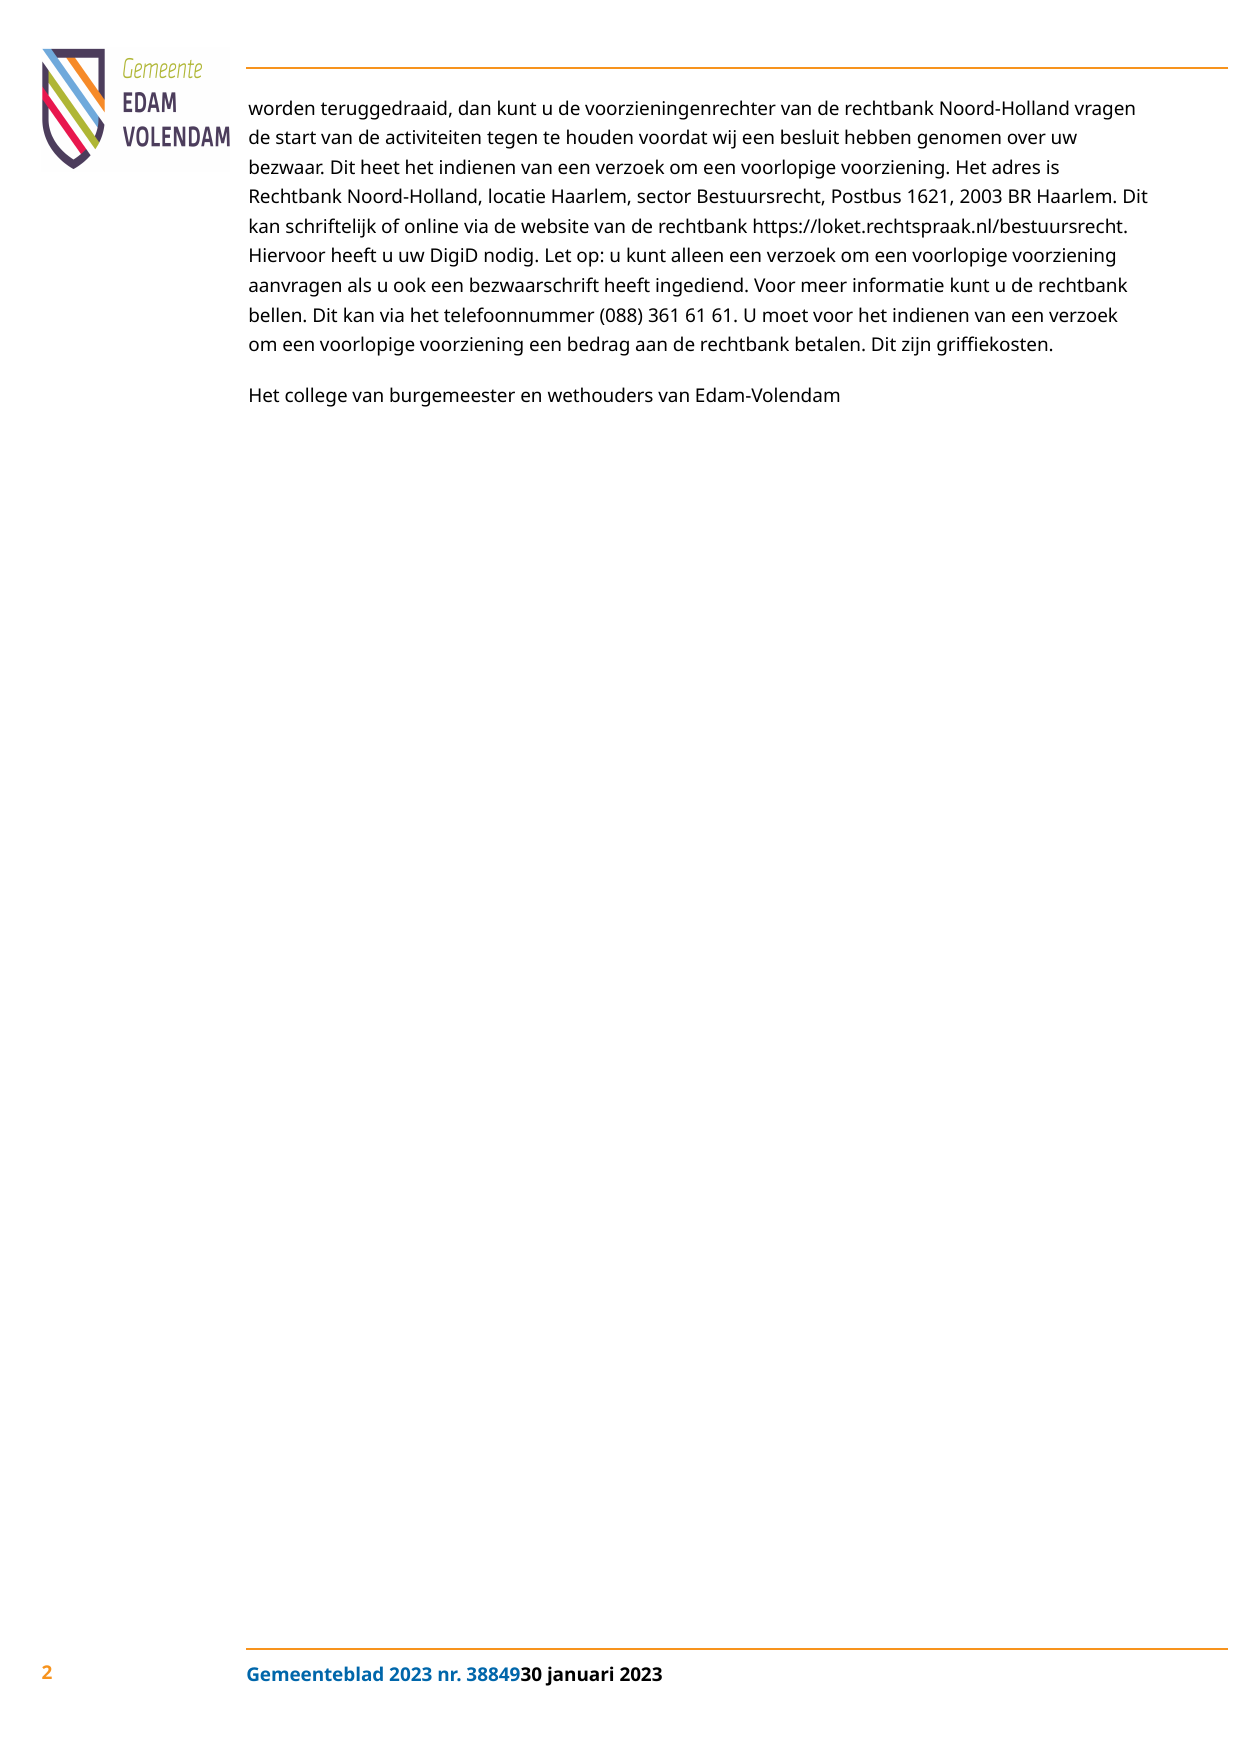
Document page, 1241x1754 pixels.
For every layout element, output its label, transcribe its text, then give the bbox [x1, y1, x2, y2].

text Het college van burgemeester en wethouders van Edam-Volendam [248, 382, 1152, 408]
text worden teruggedraaid, dan kunt u de voorzieningenrechter van de rechtbank Noord-Holland vragen de start van de activiteiten tegen te houden voordat wij een besluit hebben genomen over uw bezwaar. Dit heet het indienen van een verzoek om een voorlopige voorziening. Het adres is Rechtbank Noord-Holland, locatie Haarlem, sector Bestuursrecht, Postbus 1621, 2003 BR Haarlem. Dit kan schriftelijk of online via de website van de rechtbank https://loket.rechtspraak.nl/bestuursrecht. Hiervoor heeft u uw DigiD nodig. Let op: u kunt alleen een verzoek om een voorlopige voorziening aanvragen als u ook een bezwaarschrift heeft ingediend. Voor meer informatie kunt u de rechtbank bellen. Dit kan via het telefoonnummer (088) 361 61 61. U moet voor het indienen van een verzoek om een voorlopige voorziening een bedrag aan de rechtbank betalen. Dit zijn griffiekosten. [248, 95, 1152, 357]
picture [41, 47, 231, 172]
